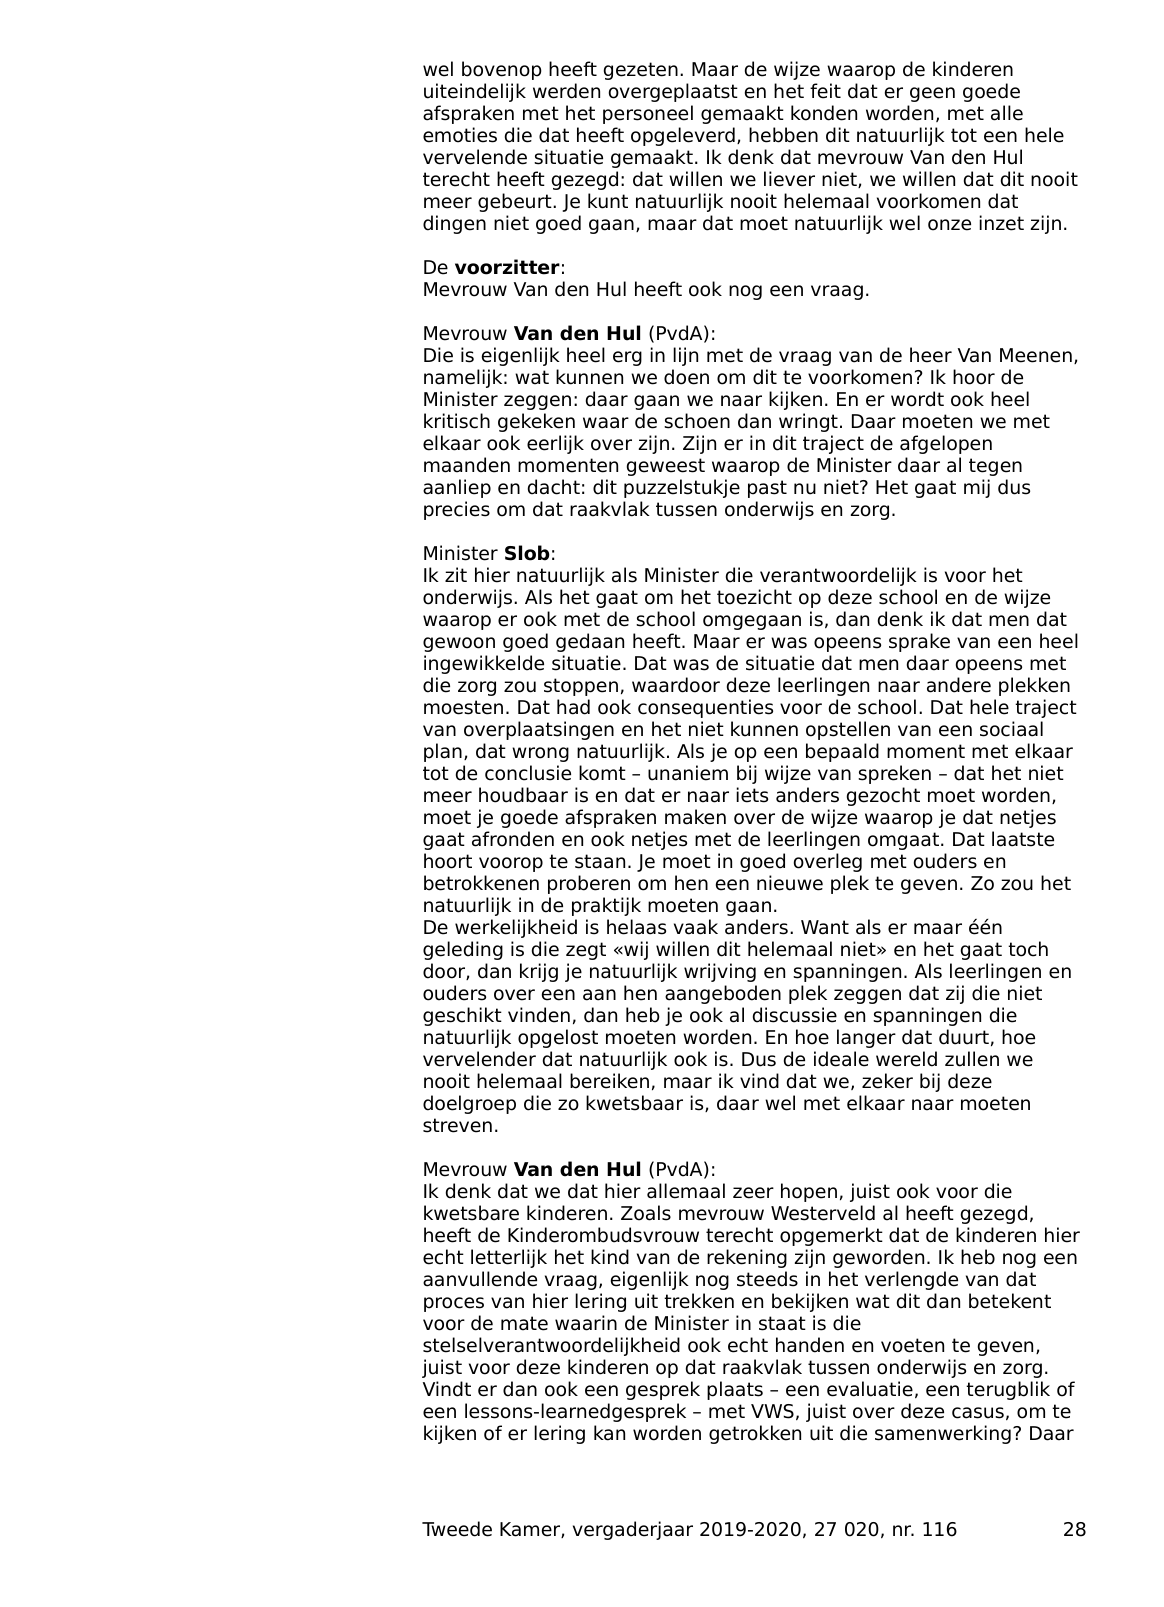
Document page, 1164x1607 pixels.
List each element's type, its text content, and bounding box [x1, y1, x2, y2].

text Mevrouw Van den Hul (PvdA): [422, 1159, 1087, 1181]
text wel bovenop heeft gezeten. Maar de wijze waarop de kinderen uiteindelijk werden overgeplaatst en het feit dat er geen goede afspraken met het personeel gemaakt konden worden, met alle emoties die dat heeft opgeleverd, hebben dit natuurlijk tot een hele vervelende situatie gemaakt. Ik denk dat mevrouw Van den Hul terecht heeft gezegd: dat willen we liever niet, we willen dat dit nooit meer gebeurt. Je kunt natuurlijk nooit helemaal voorkomen dat dingen niet goed gaan, maar dat moet natuurlijk wel onze inzet zijn. [422, 59, 1087, 235]
text Ik denk dat we dat hier allemaal zeer hopen, juist ook voor die kwetsbare kinderen. Zoals mevrouw Westerveld al heeft gezegd, heeft de Kinderombudsvrouw terecht opgemerkt dat de kinderen hier echt letterlijk het kind van de rekening zijn geworden. Ik heb nog een aanvullende vraag, eigenlijk nog steeds in het verlengde van dat proces van hier lering uit trekken en bekijken wat dit dan betekent voor de mate waarin de Minister in staat is die stelselverantwoordelijkheid ook echt handen en voeten te geven, juist voor deze kinderen op dat raakvlak tussen onderwijs en zorg. Vindt er dan ook een gesprek plaats – een evaluatie, een terugblik of een lessons-learnedgesprek – met VWS, juist over deze casus, om te kijken of er lering kan worden getrokken uit die samenwerking? Daar [422, 1181, 1087, 1444]
text De werkelijkheid is helaas vaak anders. Want als er maar één geleding is die zegt «wij willen dit helemaal niet» en het gaat toch door, dan krijg je natuurlijk wrijving en spanningen. Als leerlingen en ouders over een aan hen aangeboden plek zeggen dat zij die niet geschikt vinden, dan heb je ook al discussie en spanningen die natuurlijk opgelost moeten worden. En hoe langer dat duurt, hoe vervelender dat natuurlijk ook is. Dus de ideale wereld zullen we nooit helemaal bereiken, maar ik vind dat we, zeker bij deze doelgroep die zo kwetsbaar is, daar wel met elkaar naar moeten streven. [422, 917, 1087, 1137]
text Mevrouw Van den Hul heeft ook nog een vraag. [422, 279, 1087, 301]
text Ik zit hier natuurlijk als Minister die verantwoordelijk is voor het onderwijs. Als het gaat om het toezicht op deze school en de wijze waarop er ook met de school omgegaan is, dan denk ik dat men dat gewoon goed gedaan heeft. Maar er was opeens sprake van een heel ingewikkelde situatie. Dat was de situatie dat men daar opeens met die zorg zou stoppen, waardoor deze leerlingen naar andere plekken moesten. Dat had ook consequenties voor de school. Dat hele traject van overplaatsingen en het niet kunnen opstellen van een sociaal plan, dat wrong natuurlijk. Als je op een bepaald moment met elkaar tot de conclusie komt – unaniem bij wijze van spreken – dat het niet meer houdbaar is en dat er naar iets anders gezocht moet worden, moet je goede afspraken maken over de wijze waarop je dat netjes gaat afronden en ook netjes met de leerlingen omgaat. Dat laatste hoort voorop te staan. Je moet in goed overleg met ouders en betrokkenen proberen om hen een nieuwe plek te geven. Zo zou het natuurlijk in de praktijk moeten gaan. [422, 565, 1087, 917]
text Mevrouw Van den Hul (PvdA): [422, 323, 1087, 345]
text De voorzitter: [422, 257, 1087, 279]
text Minister Slob: [422, 543, 1087, 565]
text Die is eigenlijk heel erg in lijn met de vraag van de heer Van Meenen, namelijk: wat kunnen we doen om dit te voorkomen? Ik hoor de Minister zeggen: daar gaan we naar kijken. En er wordt ook heel kritisch gekeken waar de schoen dan wringt. Daar moeten we met elkaar ook eerlijk over zijn. Zijn er in dit traject de afgelopen maanden momenten geweest waarop de Minister daar al tegen aanliep en dacht: dit puzzelstukje past nu niet? Het gaat mij dus precies om dat raakvlak tussen onderwijs en zorg. [422, 345, 1087, 521]
